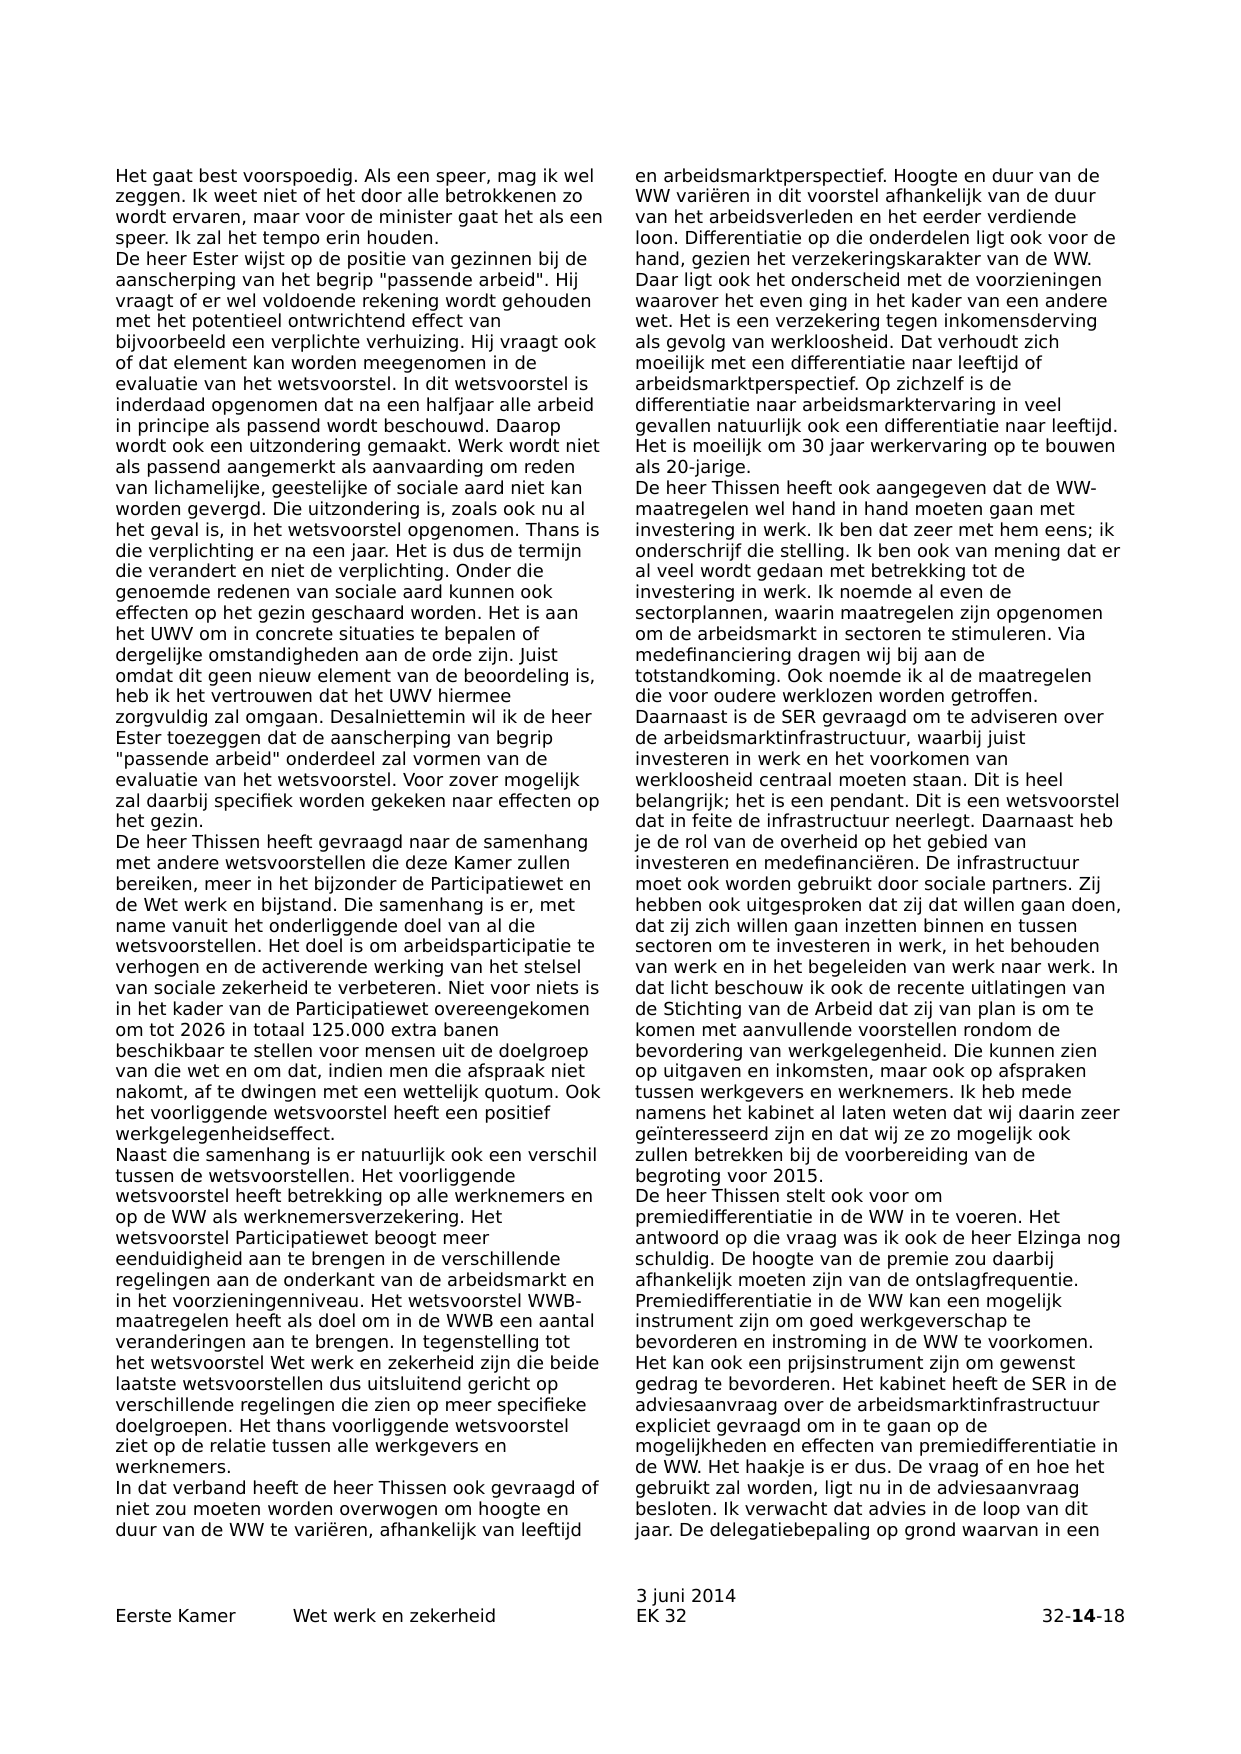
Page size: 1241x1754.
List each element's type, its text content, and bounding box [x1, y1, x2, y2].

text In dat verband heeft de heer Thissen ook gevraagd of niet zou moeten worden overwogen om hoogte en duur van de WW te variëren, afhankelijk van leeftijd [115, 1478, 605, 1540]
text Naast die samenhang is er natuurlijk ook een verschil tussen de wetsvoorstellen. Het voorliggende wetsvoorstel heeft betrekking op alle werknemers en op de WW als werknemersverzekering. Het wetsvoorstel Participatiewet beoogt meer eenduidigheid aan te brengen in de verschillende regelingen aan de onderkant van de arbeidsmarkt en in het voorzieningenniveau. Het wetsvoorstel WWB-maatregelen heeft als doel om in de WWB een aantal veranderingen aan te brengen. In tegenstelling tot het wetsvoorstel Wet werk en zekerheid zijn die beide laatste wetsvoorstellen dus uitsluitend gericht op verschillende regelingen die zien op meer specifieke doelgroepen. Het thans voorliggende wetsvoorstel ziet op de relatie tussen alle werkgevers en werknemers. [115, 1144, 605, 1478]
text en arbeidsmarktperspectief. Hoogte en duur van de WW variëren in dit voorstel afhankelijk van de duur van het arbeidsverleden en het eerder verdiende loon. Differentiatie op die onderdelen ligt ook voor de hand, gezien het verzekeringskarakter van de WW. Daar ligt ook het onderscheid met de voorzieningen waarover het even ging in het kader van een andere wet. Het is een verzekering tegen inkomensderving als gevolg van werkloosheid. Dat verhoudt zich moeilijk met een differentiatie naar leeftijd of arbeidsmarktperspectief. Op zichzelf is de differentiatie naar arbeidsmarktervaring in veel gevallen natuurlijk ook een differentiatie naar leeftijd. Het is moeilijk om 30 jaar werkervaring op te bouwen als 20-jarige. [635, 165, 1125, 478]
text De heer Thissen heeft gevraagd naar de samenhang met andere wetsvoorstellen die deze Kamer zullen bereiken, meer in het bijzonder de Participatiewet en de Wet werk en bijstand. Die samenhang is er, met name vanuit het onderliggende doel van al die wetsvoorstellen. Het doel is om arbeidsparticipatie te verhogen en de activerende werking van het stelsel van sociale zekerheid te verbeteren. Niet voor niets is in het kader van de Participatiewet overeengekomen om tot 2026 in totaal 125.000 extra banen beschikbaar te stellen voor mensen uit de doelgroep van die wet en om dat, indien men die afspraak niet nakomt, af te dwingen met een wettelijk quotum. Ook het voorliggende wetsvoorstel heeft een positief werkgelegenheidseffect. [115, 832, 605, 1144]
text De heer Thissen heeft ook aangegeven dat de WW-maatregelen wel hand in hand moeten gaan met investering in werk. Ik ben dat zeer met hem eens; ik onderschrijf die stelling. Ik ben ook van mening dat er al veel wordt gedaan met betrekking tot de investering in werk. Ik noemde al even de sectorplannen, waarin maatregelen zijn opgenomen om de arbeidsmarkt in sectoren te stimuleren. Via medefinanciering dragen wij bij aan de totstandkoming. Ook noemde ik al de maatregelen die voor oudere werklozen worden getroffen. Daarnaast is de SER gevraagd om te adviseren over de arbeidsmarktinfrastructuur, waarbij juist investeren in werk en het voorkomen van werkloosheid centraal moeten staan. Dit is heel belangrijk; het is een pendant. Dit is een wetsvoorstel dat in feite de infrastructuur neerlegt. Daarnaast heb je de rol van de overheid op het gebied van investeren en medefinanciëren. De infrastructuur moet ook worden gebruikt door sociale partners. Zij hebben ook uitgesproken dat zij dat willen gaan doen, dat zij zich willen gaan inzetten binnen en tussen sectoren om te investeren in werk, in het behouden van werk en in het begeleiden van werk naar werk. In dat licht beschouw ik ook de recente uitlatingen van de Stichting van de Arbeid dat zij van plan is om te komen met aanvullende voorstellen rondom de bevordering van werkgelegenheid. Die kunnen zien op uitgaven en inkomsten, maar ook op afspraken tussen werkgevers en werknemers. Ik heb mede namens het kabinet al laten weten dat wij daarin zeer geïnteresseerd zijn en dat wij ze zo mogelijk ook zullen betrekken bij de voorbereiding van de begroting voor 2015. [635, 478, 1125, 1186]
text De heer Thissen stelt ook voor om premiedifferentiatie in de WW in te voeren. Het antwoord op die vraag was ik ook de heer Elzinga nog schuldig. De hoogte van de premie zou daarbij afhankelijk moeten zijn van de ontslagfrequentie. Premiedifferentiatie in de WW kan een mogelijk instrument zijn om goed werkgeverschap te bevorderen en instroming in de WW te voorkomen. Het kan ook een prijsinstrument zijn om gewenst gedrag te bevorderen. Het kabinet heeft de SER in de adviesaanvraag over de arbeidsmarktinfrastructuur expliciet gevraagd om in te gaan op de mogelijkheden en effecten van premiedifferentiatie in de WW. Het haakje is er dus. De vraag of en hoe het gebruikt zal worden, ligt nu in de adviesaanvraag besloten. Ik verwacht dat advies in de loop van dit jaar. De delegatiebepaling op grond waarvan in een [635, 1186, 1125, 1540]
text De heer Ester wijst op de positie van gezinnen bij de aanscherping van het begrip "passende arbeid". Hij vraagt of er wel voldoende rekening wordt gehouden met het potentieel ontwrichtend effect van bijvoorbeeld een verplichte verhuizing. Hij vraagt ook of dat element kan worden meegenomen in de evaluatie van het wetsvoorstel. In dit wetsvoorstel is inderdaad opgenomen dat na een halfjaar alle arbeid in principe als passend wordt beschouwd. Daarop wordt ook een uitzondering gemaakt. Werk wordt niet als passend aangemerkt als aanvaarding om reden van lichamelijke, geestelijke of sociale aard niet kan worden gevergd. Die uitzondering is, zoals ook nu al het geval is, in het wetsvoorstel opgenomen. Thans is die verplichting er na een jaar. Het is dus de termijn die verandert en niet de verplichting. Onder die genoemde redenen van sociale aard kunnen ook effecten op het gezin geschaard worden. Het is aan het UWV om in concrete situaties te bepalen of dergelijke omstandigheden aan de orde zijn. Juist omdat dit geen nieuw element van de beoordeling is, heb ik het vertrouwen dat het UWV hiermee zorgvuldig zal omgaan. Desalniettemin wil ik de heer Ester toezeggen dat de aanscherping van begrip "passende arbeid" onderdeel zal vormen van de evaluatie van het wetsvoorstel. Voor zover mogelijk zal daarbij specifiek worden gekeken naar effecten op het gezin. [115, 249, 605, 832]
text Het gaat best voorspoedig. Als een speer, mag ik wel zeggen. Ik weet niet of het door alle betrokkenen zo wordt ervaren, maar voor de minister gaat het als een speer. Ik zal het tempo erin houden. [115, 165, 605, 249]
